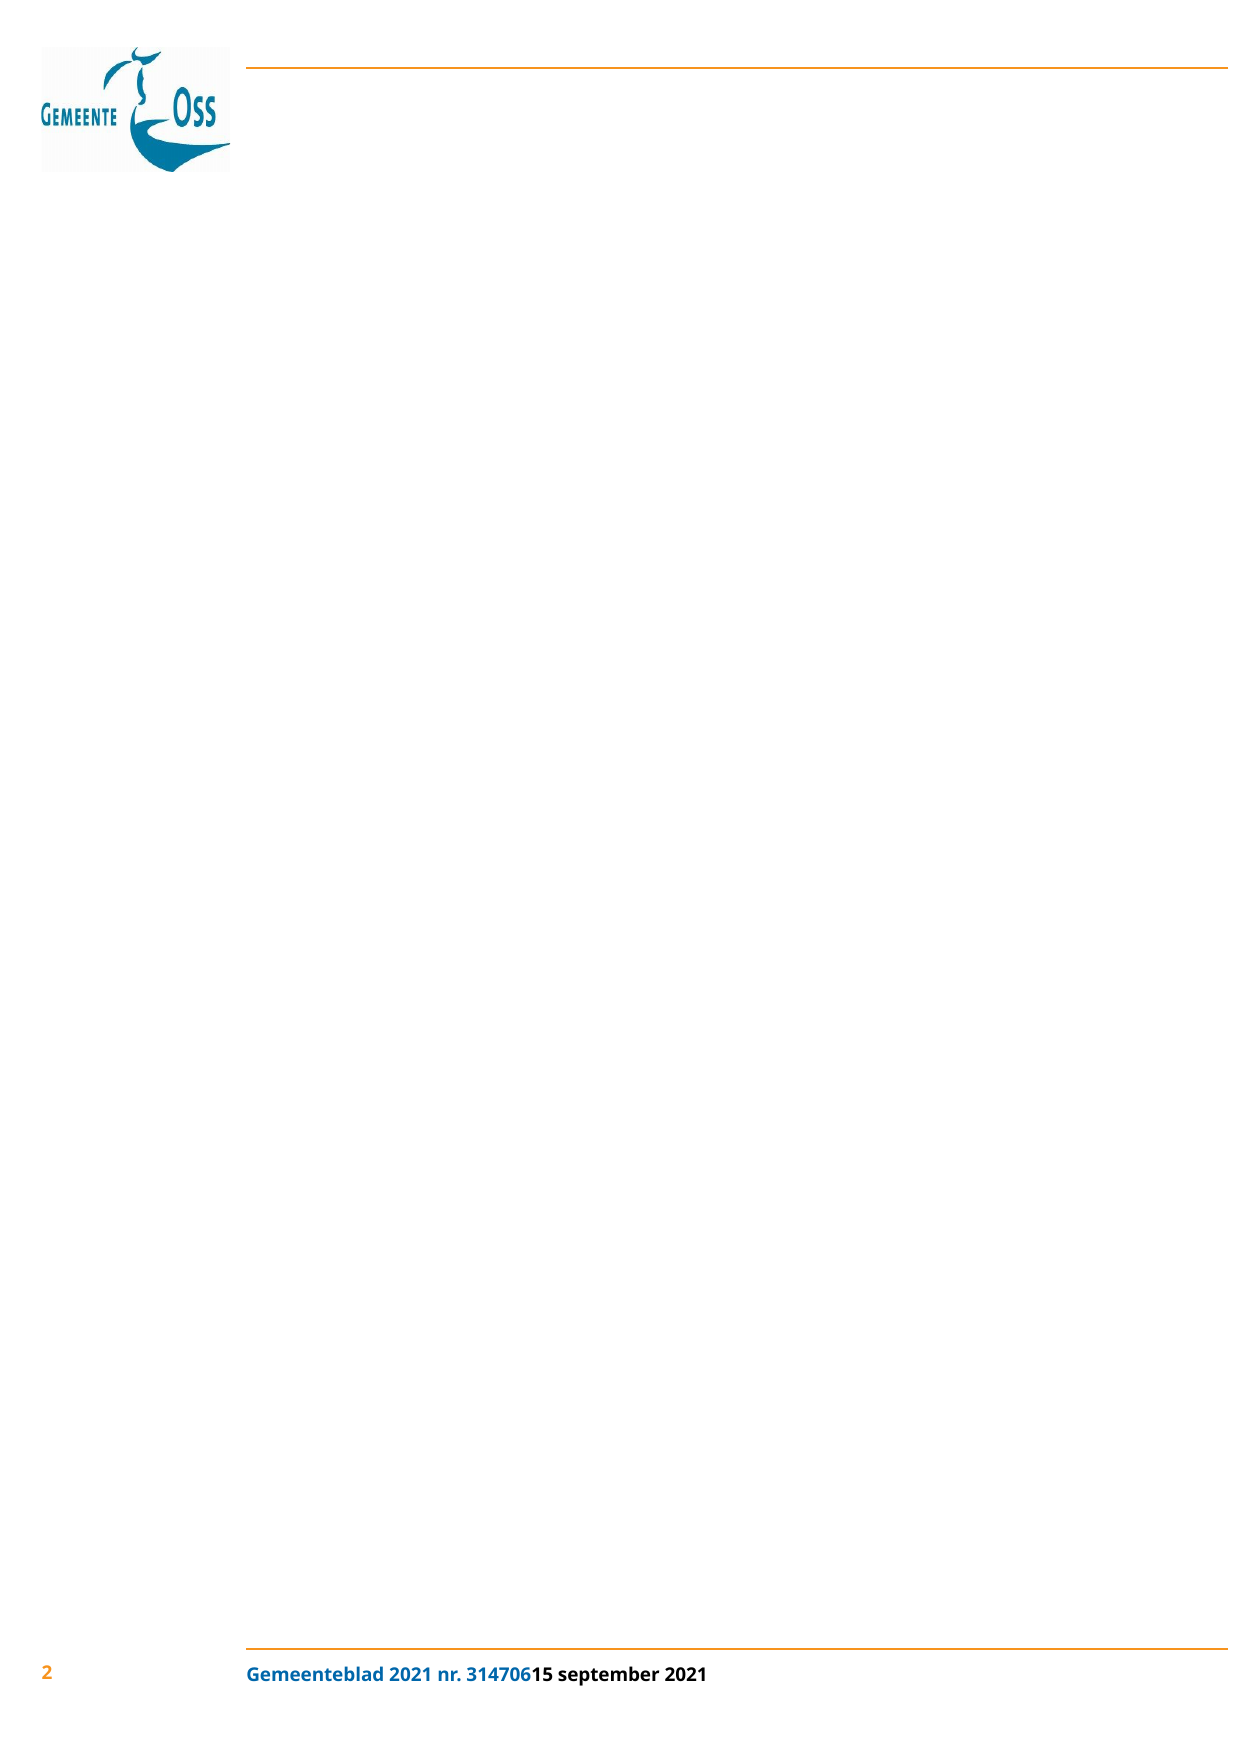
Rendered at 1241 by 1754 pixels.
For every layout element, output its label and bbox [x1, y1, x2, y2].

picture [41, 47, 231, 172]
